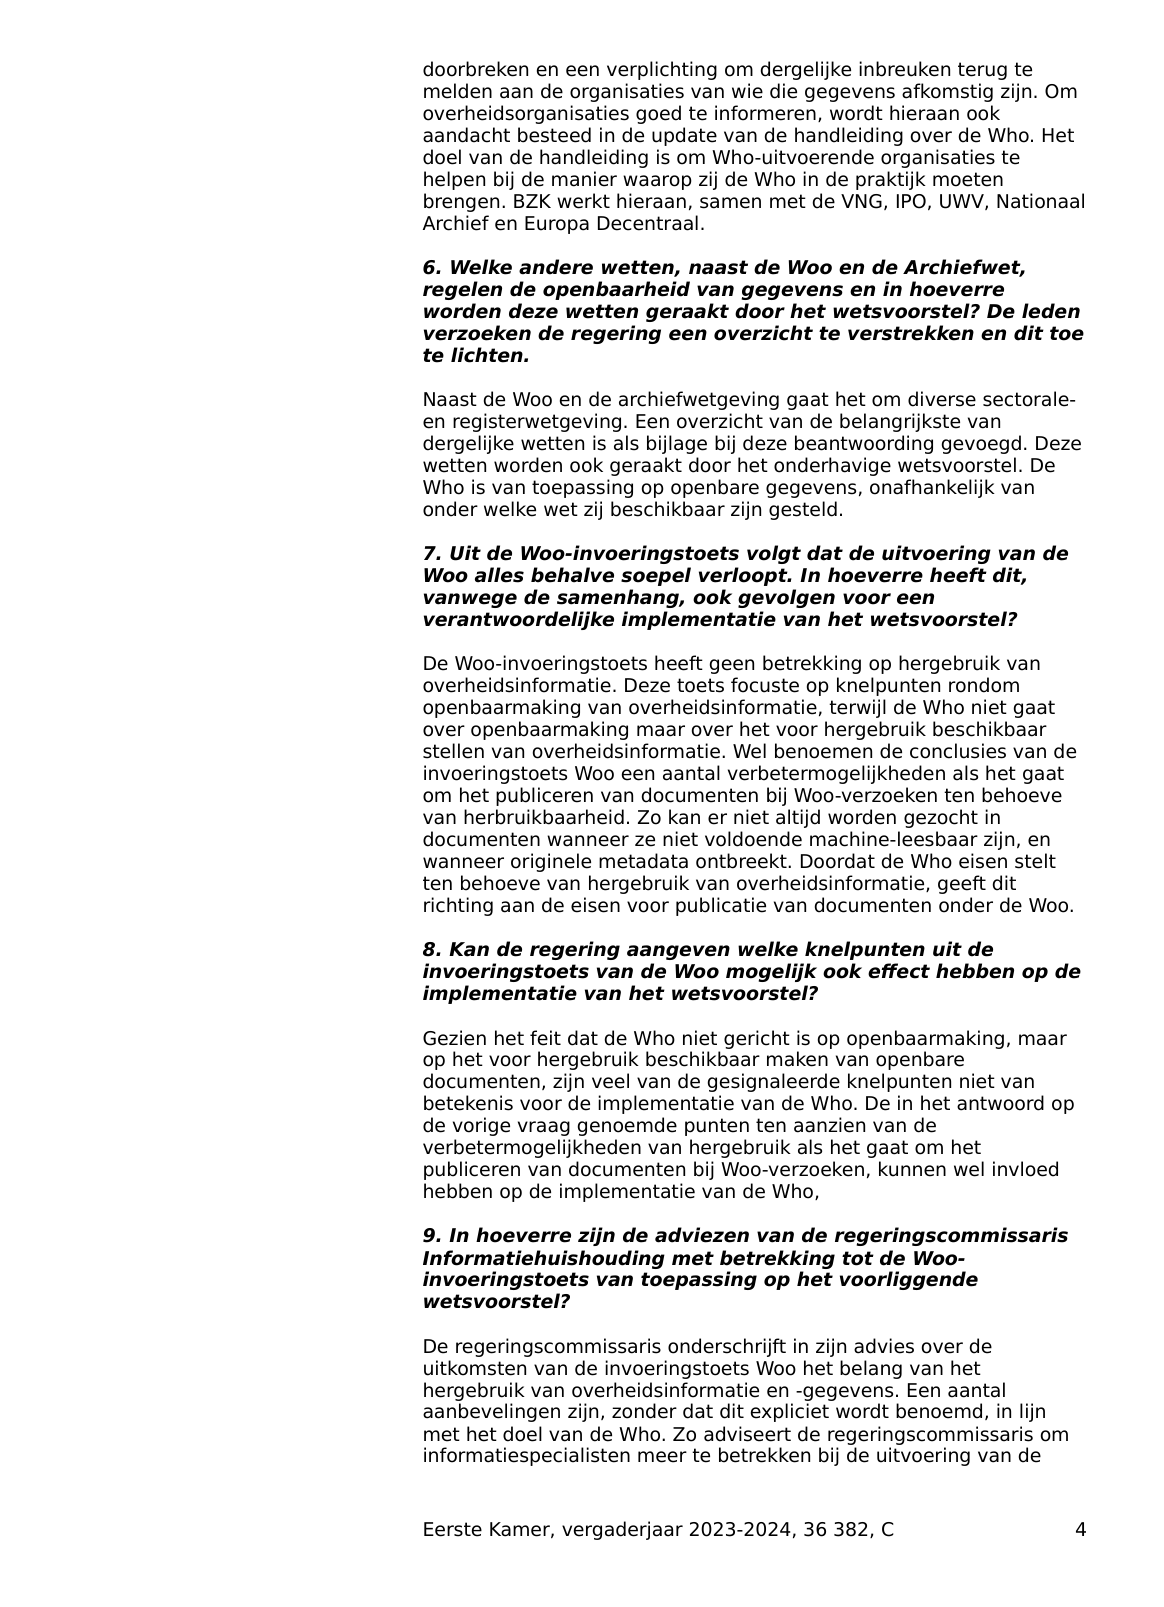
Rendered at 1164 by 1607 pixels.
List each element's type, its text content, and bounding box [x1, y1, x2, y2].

text De regeringscommissaris onderschrijft in zijn advies over de uitkomsten van de invoeringstoets Woo het belang van het hergebruik van overheidsinformatie en -gegevens. Een aantal aanbevelingen zijn, zonder dat dit expliciet wordt benoemd, in lijn met het doel van de Who. Zo adviseert de regeringscommissaris om informatiespecialisten meer te betrekken bij de uitvoering van de [422, 1336, 1087, 1467]
subtitle 6. Welke andere wetten, naast de Woo en de Archiefwet, regelen de openbaarheid van gegevens en in hoeverre worden deze wetten geraakt door het wetsvoorstel? De leden verzoeken de regering een overzicht te verstrekken en dit toe te lichten. [422, 257, 1087, 367]
text Naast de Woo en de archiefwetgeving gaat het om diverse sectorale- en registerwetgeving. Een overzicht van de belangrijkste van dergelijke wetten is als bijlage bij deze beantwoording gevoegd. Deze wetten worden ook geraakt door het onderhavige wetsvoorstel. De Who is van toepassing op openbare gegevens, onafhankelijk van onder welke wet zij beschikbaar zijn gesteld. [422, 389, 1087, 521]
subtitle 9. In hoeverre zijn de adviezen van de regeringscommissaris Informatiehuishouding met betrekking tot de Woo-invoeringstoets van toepassing op het voorliggende wetsvoorstel? [422, 1225, 1087, 1313]
text De Woo-invoeringstoets heeft geen betrekking op hergebruik van overheidsinformatie. Deze toets focuste op knelpunten rondom openbaarmaking van overheidsinformatie, terwijl de Who niet gaat over openbaarmaking maar over het voor hergebruik beschikbaar stellen van overheidsinformatie. Wel benoemen de conclusies van de invoeringstoets Woo een aantal verbetermogelijkheden als het gaat om het publiceren van documenten bij Woo-verzoeken ten behoeve van herbruikbaarheid. Zo kan er niet altijd worden gezocht in documenten wanneer ze niet voldoende machine-leesbaar zijn, en wanneer originele metadata ontbreekt. Doordat de Who eisen stelt ten behoeve van hergebruik van overheidsinformatie, geeft dit richting aan de eisen voor publicatie van documenten onder de Woo. [422, 653, 1087, 917]
text doorbreken en een verplichting om dergelijke inbreuken terug te melden aan de organisaties van wie die gegevens afkomstig zijn. Om overheidsorganisaties goed te informeren, wordt hieraan ook aandacht besteed in de update van de handleiding over de Who. Het doel van de handleiding is om Who-uitvoerende organisaties te helpen bij de manier waarop zij de Who in de praktijk moeten brengen. BZK werkt hieraan, samen met de VNG, IPO, UWV, Nationaal Archief en Europa Decentraal. [422, 59, 1087, 235]
subtitle 8. Kan de regering aangeven welke knelpunten uit de invoeringstoets van de Woo mogelijk ook effect hebben op de implementatie van het wetsvoorstel? [422, 939, 1087, 1005]
text Gezien het feit dat de Who niet gericht is op openbaarmaking, maar op het voor hergebruik beschikbaar maken van openbare documenten, zijn veel van de gesignaleerde knelpunten niet van betekenis voor de implementatie van de Who. De in het antwoord op de vorige vraag genoemde punten ten aanzien van de verbetermogelijkheden van hergebruik als het gaat om het publiceren van documenten bij Woo-verzoeken, kunnen wel invloed hebben op de implementatie van de Who, [422, 1027, 1087, 1203]
subtitle 7. Uit de Woo-invoeringstoets volgt dat de uitvoering van de Woo alles behalve soepel verloopt. In hoeverre heeft dit, vanwege de samenhang, ook gevolgen voor een verantwoordelijke implementatie van het wetsvoorstel? [422, 543, 1087, 631]
